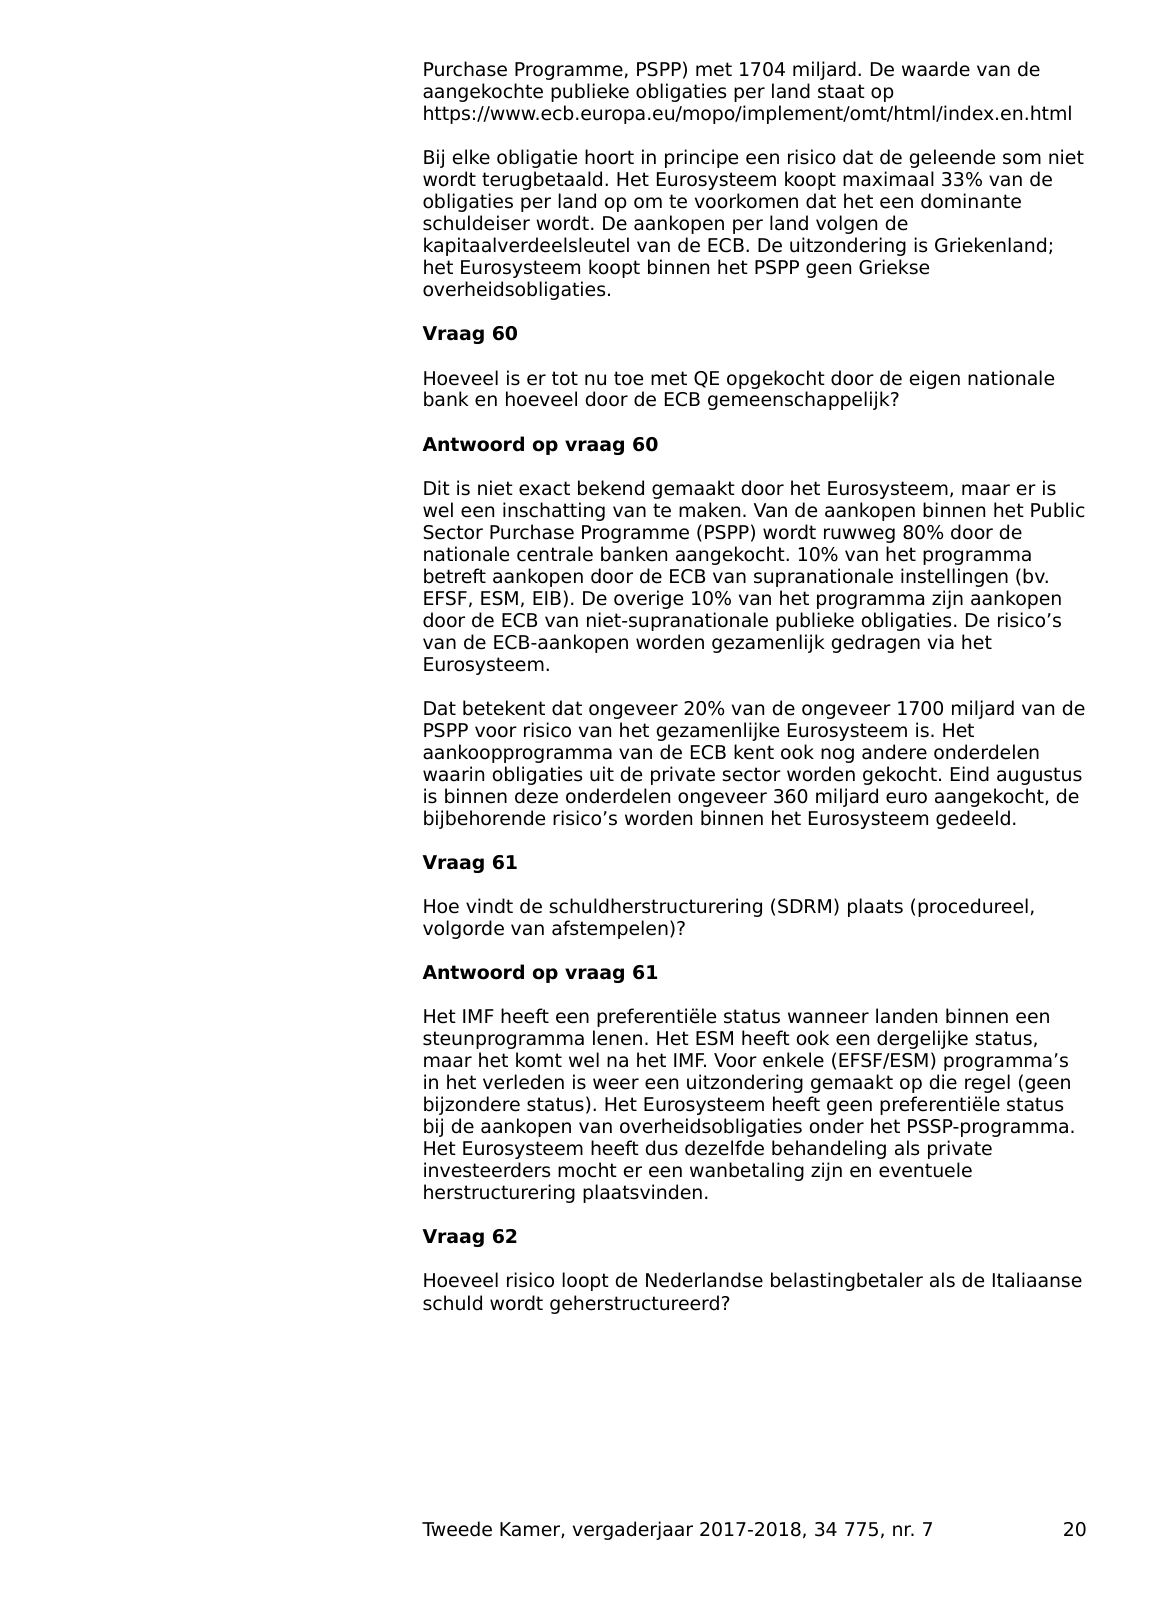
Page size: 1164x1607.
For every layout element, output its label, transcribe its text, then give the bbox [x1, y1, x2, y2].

text Bij elke obligatie hoort in principe een risico dat de geleende som niet wordt terugbetaald. Het Eurosysteem koopt maximaal 33% van de obligaties per land op om te voorkomen dat het een dominante schuldeiser wordt. De aankopen per land volgen de kapitaalverdeelsleutel van de ECB. De uitzondering is Griekenland; het Eurosysteem koopt binnen het PSPP geen Griekse overheidsobligaties. [422, 147, 1087, 301]
text Dat betekent dat ongeveer 20% van de ongeveer 1700 miljard van de PSPP voor risico van het gezamenlijke Eurosysteem is. Het aankoopprogramma van de ECB kent ook nog andere onderdelen waarin obligaties uit de private sector worden gekocht. Eind augustus is binnen deze onderdelen ongeveer 360 miljard euro aangekocht, de bijbehorende risico’s worden binnen het Eurosysteem gedeeld. [422, 698, 1087, 829]
text Hoeveel risico loopt de Nederlandse belastingbetaler als de Italiaanse schuld wordt geherstructureerd? [422, 1270, 1087, 1314]
subtitle Antwoord op vraag 61 [422, 962, 1087, 984]
text Hoe vindt de schuldherstructurering (SDRM) plaats (procedureel, volgorde van afstempelen)? [422, 896, 1087, 940]
text Purchase Programme, PSPP) met 1704 miljard. De waarde van de aangekochte publieke obligaties per land staat op https://www.ecb.europa.eu/mopo/implement/omt/html/index.en.html [422, 59, 1087, 125]
text Hoeveel is er tot nu toe met QE opgekocht door de eigen nationale bank en hoeveel door de ECB gemeenschappelijk? [422, 367, 1087, 411]
subtitle Antwoord op vraag 60 [422, 433, 1087, 456]
subtitle Vraag 60 [422, 323, 1087, 345]
subtitle Vraag 61 [422, 852, 1087, 874]
subtitle Vraag 62 [422, 1226, 1087, 1248]
text Dit is niet exact bekend gemaakt door het Eurosysteem, maar er is wel een inschatting van te maken. Van de aankopen binnen het Public Sector Purchase Programme (PSPP) wordt ruwweg 80% door de nationale centrale banken aangekocht. 10% van het programma betreft aankopen door de ECB van supranationale instellingen (bv. EFSF, ESM, EIB). De overige 10% van het programma zijn aankopen door de ECB van niet-supranationale publieke obligaties. De risico’s van de ECB-aankopen worden gezamenlijk gedragen via het Eurosysteem. [422, 478, 1087, 676]
text Het IMF heeft een preferentiële status wanneer landen binnen een steunprogramma lenen. Het ESM heeft ook een dergelijke status, maar het komt wel na het IMF. Voor enkele (EFSF/ESM) programma’s in het verleden is weer een uitzondering gemaakt op die regel (geen bijzondere status). Het Eurosysteem heeft geen preferentiële status bij de aankopen van overheidsobligaties onder het PSSP-programma. Het Eurosysteem heeft dus dezelfde behandeling als private investeerders mocht er een wanbetaling zijn en eventuele herstructurering plaatsvinden. [422, 1006, 1087, 1204]
